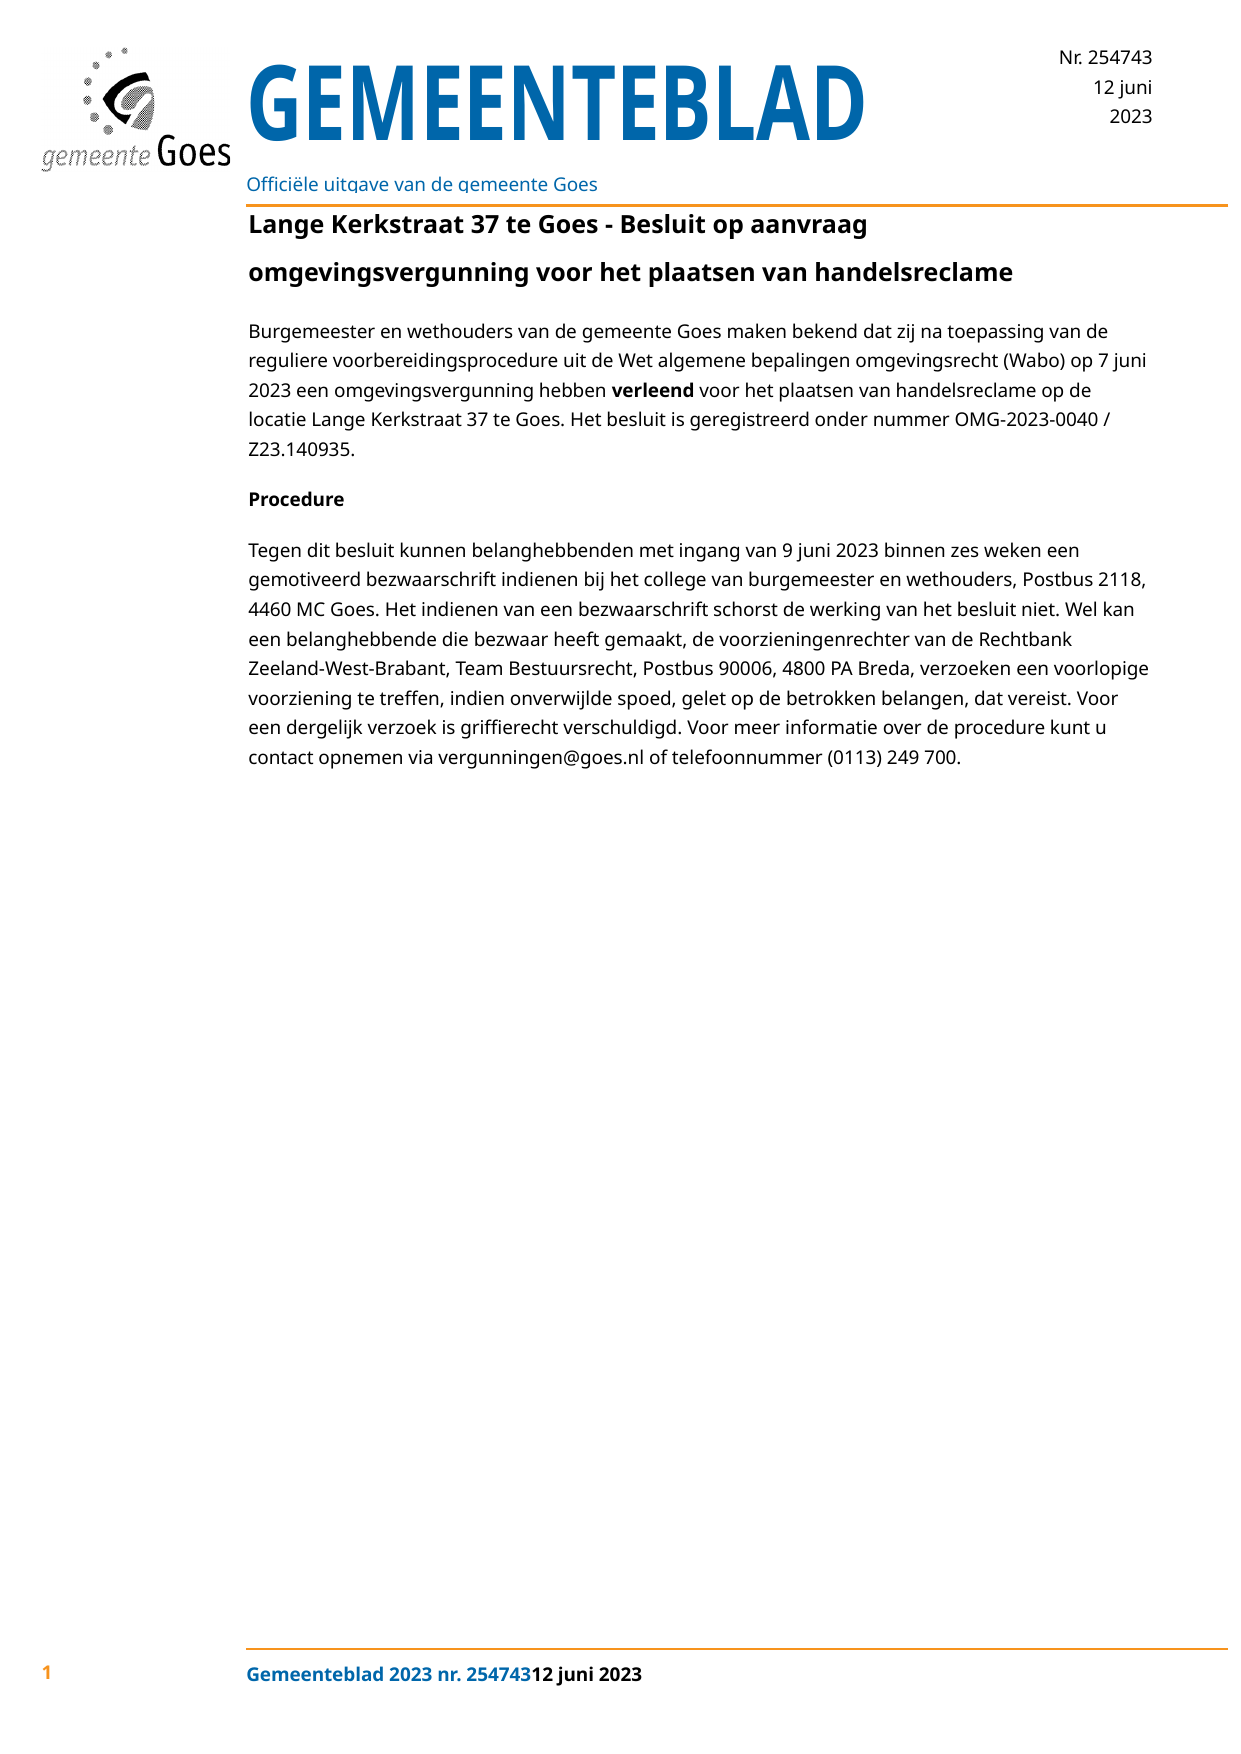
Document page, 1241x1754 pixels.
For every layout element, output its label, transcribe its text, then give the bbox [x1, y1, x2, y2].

text Procedure [248, 487, 1152, 512]
picture [41, 47, 231, 172]
text Burgemeester en wethouders van de gemeente Goes maken bekend dat zij na toepassing van de reguliere voorbereidingsprocedure uit de Wet algemene bepalingen omgevingsrecht (Wabo) op 7 juni 2023 een omgevingsvergunning hebben verleend voor het plaatsen van handelsreclame op de locatie Lange Kerkstraat 37 te Goes. Het besluit is geregistreerd onder nummer OMG-2023-0040 / Z23.140935. [248, 318, 1152, 462]
text Tegen dit besluit kunnen belanghebbenden met ingang van 9 juni 2023 binnen zes weken een gemotiveerd bezwaarschrift indienen bij het college van burgemeester en wethouders, Postbus 2118, 4460 MC Goes. Het indienen van een bezwaarschrift schorst de werking van het besluit niet. Wel kan een belanghebbende die bezwaar heeft gemaakt, de voorzieningenrechter van de Rechtbank Zeeland-West-Brabant, Team Bestuursrecht, Postbus 90006, 4800 PA Breda, verzoeken een voorlopige voorziening te treffen, indien onverwijlde spoed, gelet op de betrokken belangen, dat vereist. Voor een dergelijk verzoek is griffierecht verschuldigd. Voor meer informatie over de procedure kunt u contact opnemen via vergunningen@goes.nl of telefoonnummer (0113) 249 700. [248, 537, 1152, 770]
text Lange Kerkstraat 37 te Goes - Besluit op aanvraag omgevingsvergunning voor het plaatsen van handelsreclame [248, 207, 1152, 288]
